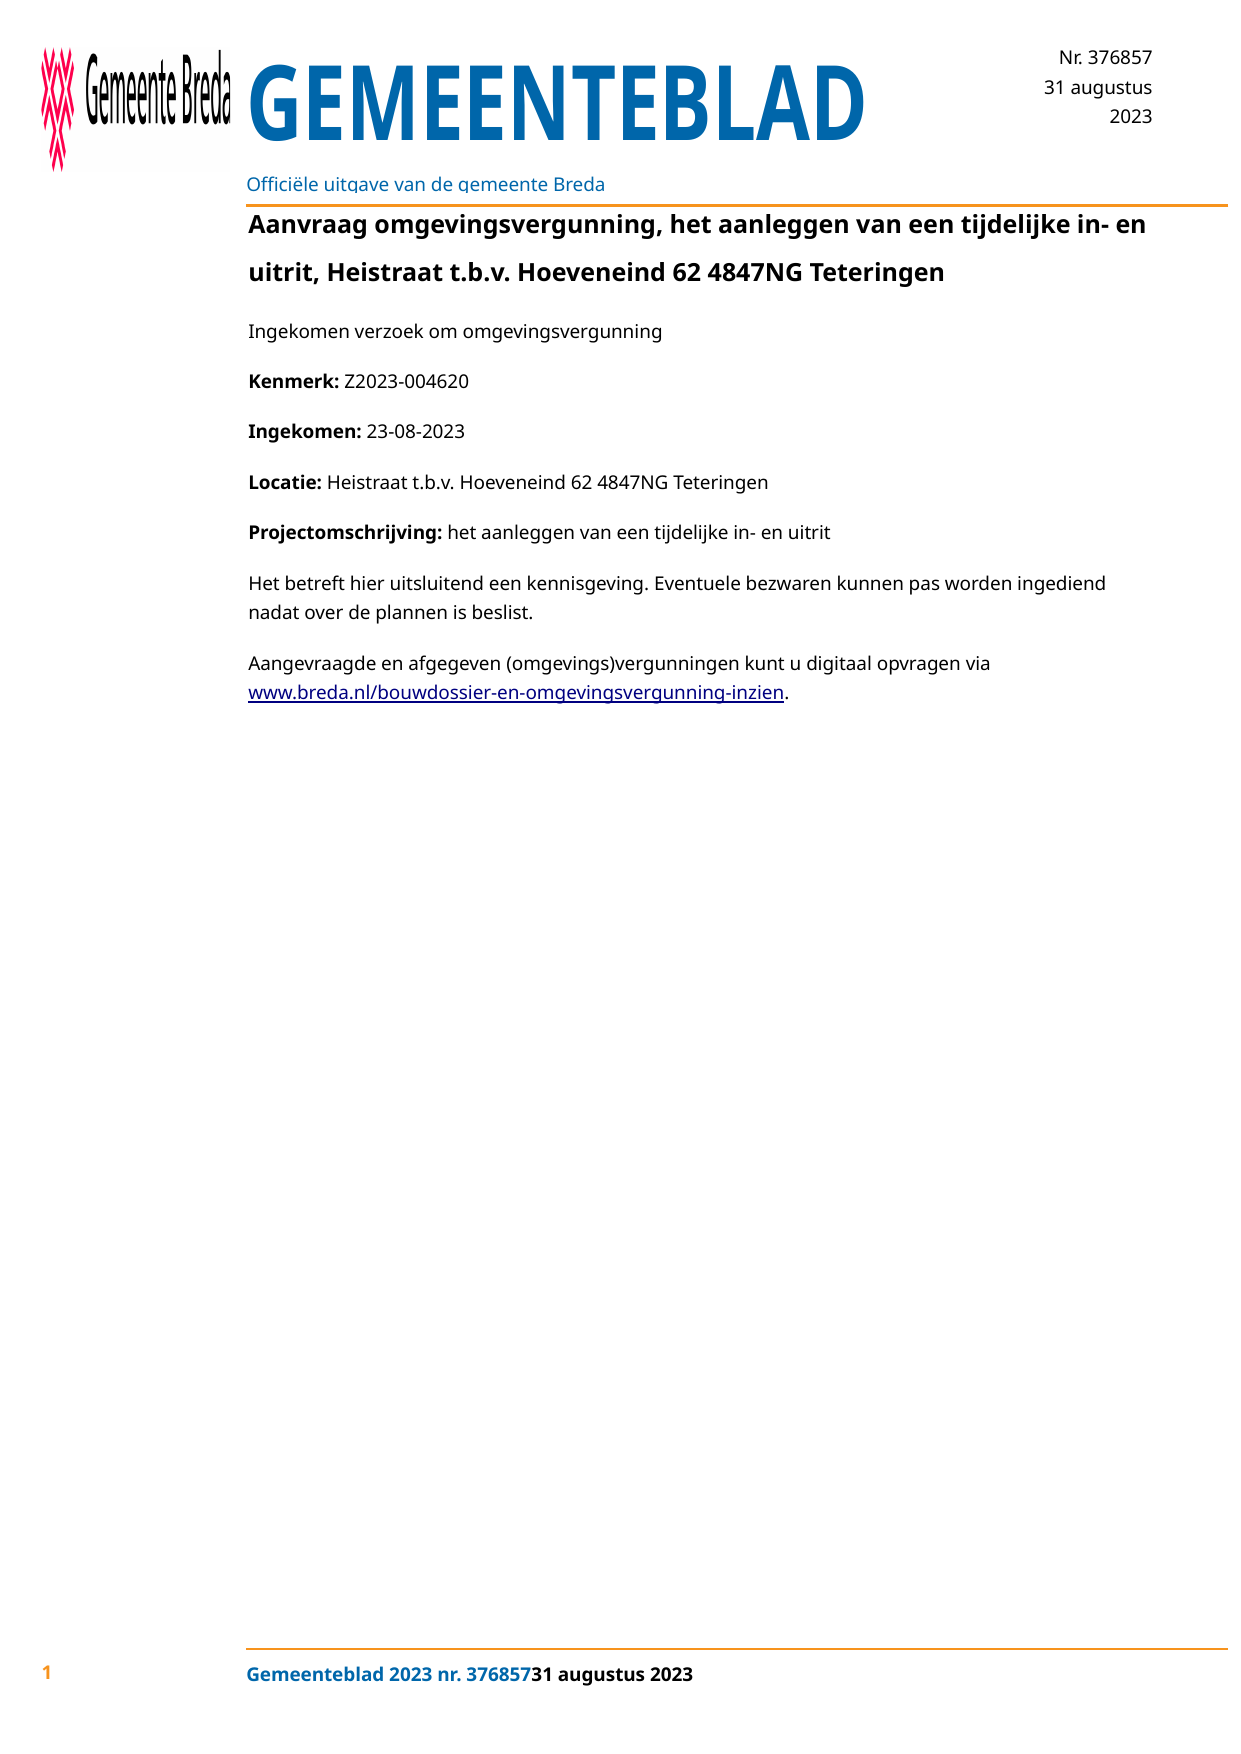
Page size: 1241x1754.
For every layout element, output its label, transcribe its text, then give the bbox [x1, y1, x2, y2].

text Locatie: Heistraat t.b.v. Hoeveneind 62 4847NG Teteringen [248, 469, 1152, 495]
text Ingekomen: 23-08-2023 [248, 419, 1152, 444]
text Het betreft hier uitsluitend een kennisgeving. Eventuele bezwaren kunnen pas worden ingediend nadat over de plannen is beslist. [248, 570, 1152, 625]
picture [41, 47, 231, 172]
text Aangevraagde en afgegeven (omgevings)vergunningen kunt u digitaal opvragen via www.breda.nl/bouwdossier-en-omgevingsvergunning-inzien. [248, 650, 1152, 705]
text Ingekomen verzoek om omgevingsvergunning [248, 318, 1152, 344]
text Projectomschrijving: het aanleggen van een tijdelijke in- en uitrit [248, 519, 1152, 545]
text Aanvraag omgevingsvergunning, het aanleggen van een tijdelijke in- en uitrit, Heistraat t.b.v. Hoeveneind 62 4847NG Teteringen [248, 207, 1152, 288]
text Kenmerk: Z2023-004620 [248, 368, 1152, 394]
